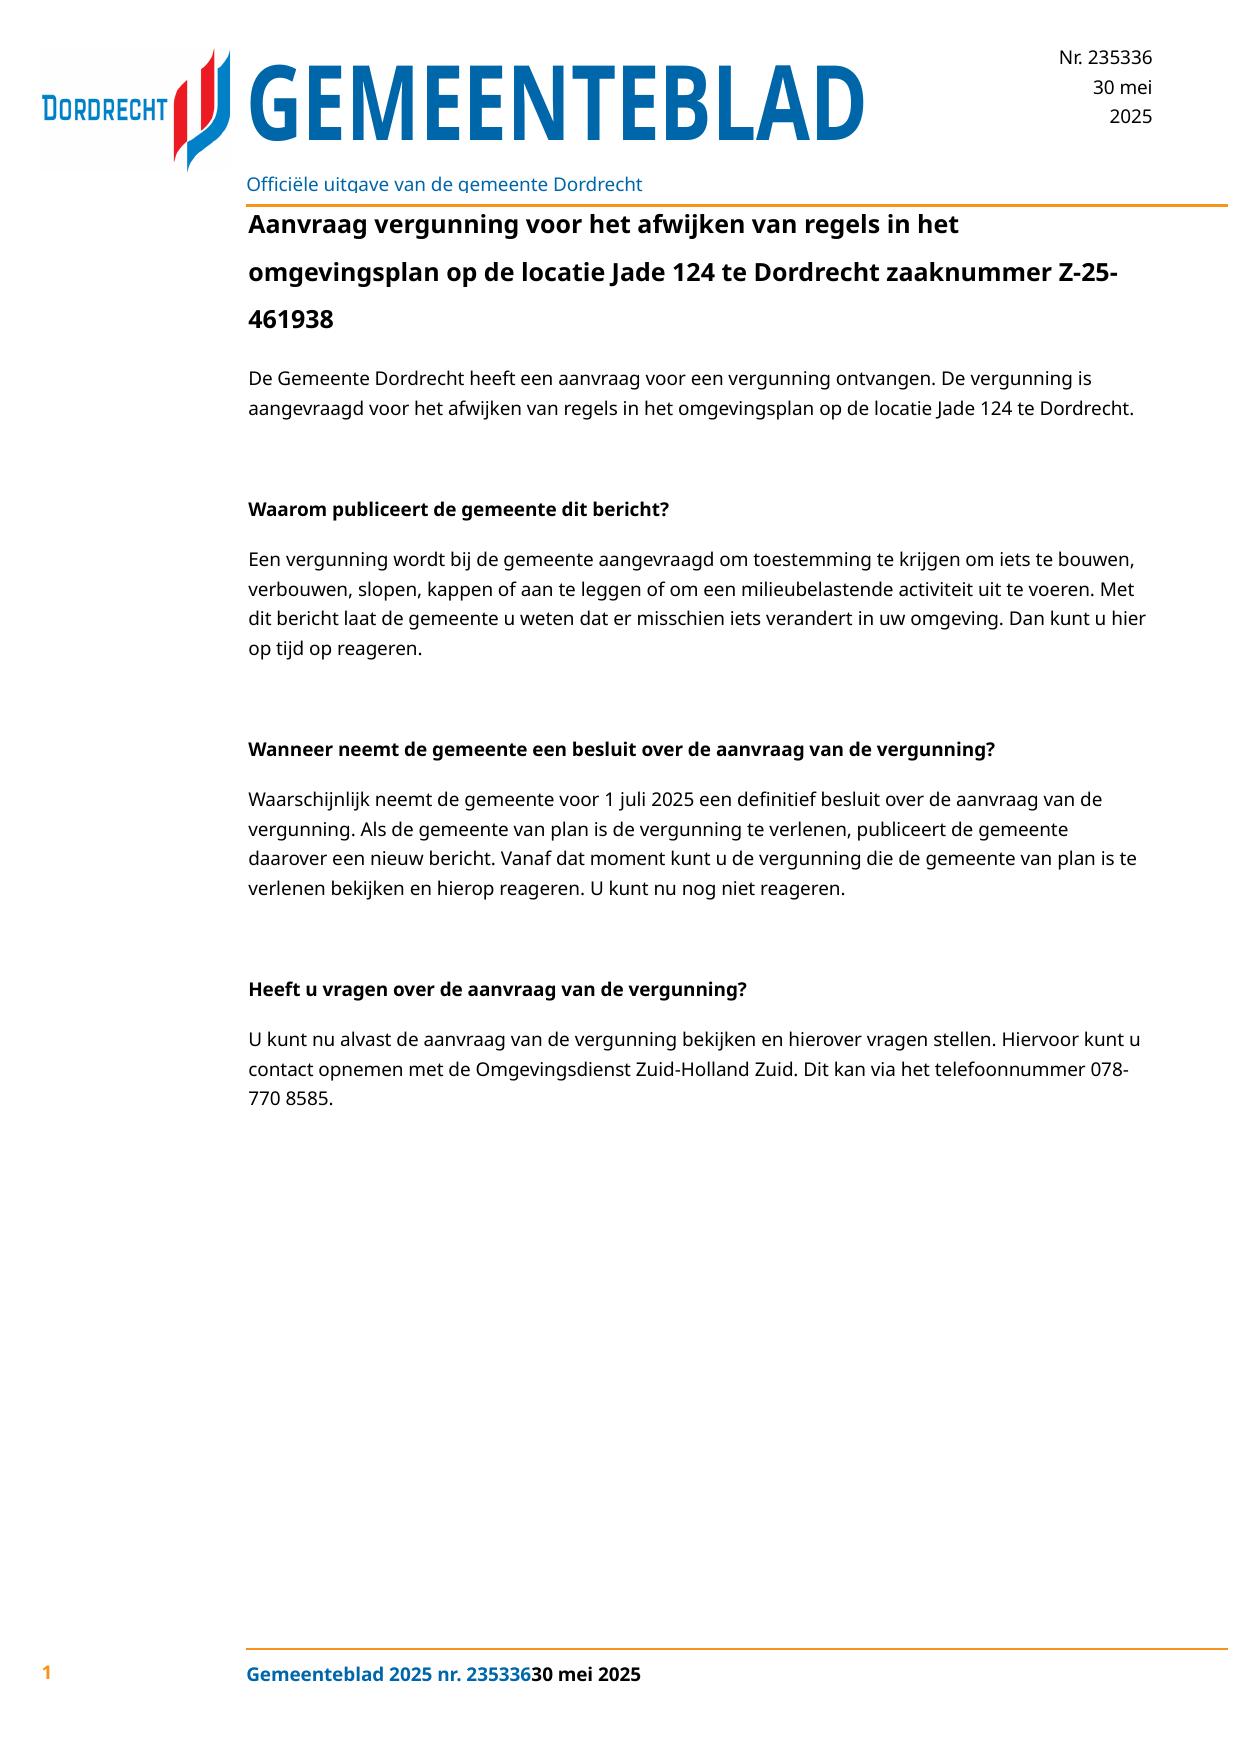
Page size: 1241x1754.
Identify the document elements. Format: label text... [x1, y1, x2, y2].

text Wanneer neemt de gemeente een besluit over de aanvraag van de vergunning? [248, 736, 1152, 762]
text Heeft u vragen over de aanvraag van de vergunning? [248, 976, 1152, 1002]
text De Gemeente Dordrecht heeft een aanvraag voor een vergunning ontvangen. De vergunning is aangevraagd voor het afwijken van regels in het omgevingsplan op de locatie Jade 124 te Dordrecht. [248, 366, 1152, 421]
picture [41, 47, 231, 172]
text Waarom publiceert de gemeente dit bericht? [248, 496, 1152, 522]
text U kunt nu alvast de aanvraag van de vergunning bekijken en hierover vragen stellen. Hiervoor kunt u contact opnemen met de Omgevingsdienst Zuid-Holland Zuid. Dit kan via het telefoonnummer 078-770 8585. [248, 1026, 1152, 1111]
text Waarschijnlijk neemt de gemeente voor 1 juli 2025 een definitief besluit over de aanvraag van de vergunning. Als de gemeente van plan is de vergunning te verlenen, publiceert de gemeente daarover een nieuw bericht. Vanaf dat moment kunt u de vergunning die de gemeente van plan is te verlenen bekijken en hierop reageren. U kunt nu nog niet reageren. [248, 786, 1152, 901]
text Een vergunning wordt bij de gemeente aangevraagd om toestemming te krijgen om iets te bouwen, verbouwen, slopen, kappen of aan te leggen of om een milieubelastende activiteit uit te voeren. Met dit bericht laat de gemeente u weten dat er misschien iets verandert in uw omgeving. Dan kunt u hier op tijd op reageren. [248, 546, 1152, 661]
text Aanvraag vergunning voor het afwijken van regels in het omgevingsplan op de locatie Jade 124 te Dordrecht zaaknummer Z-25-461938 [248, 207, 1152, 336]
